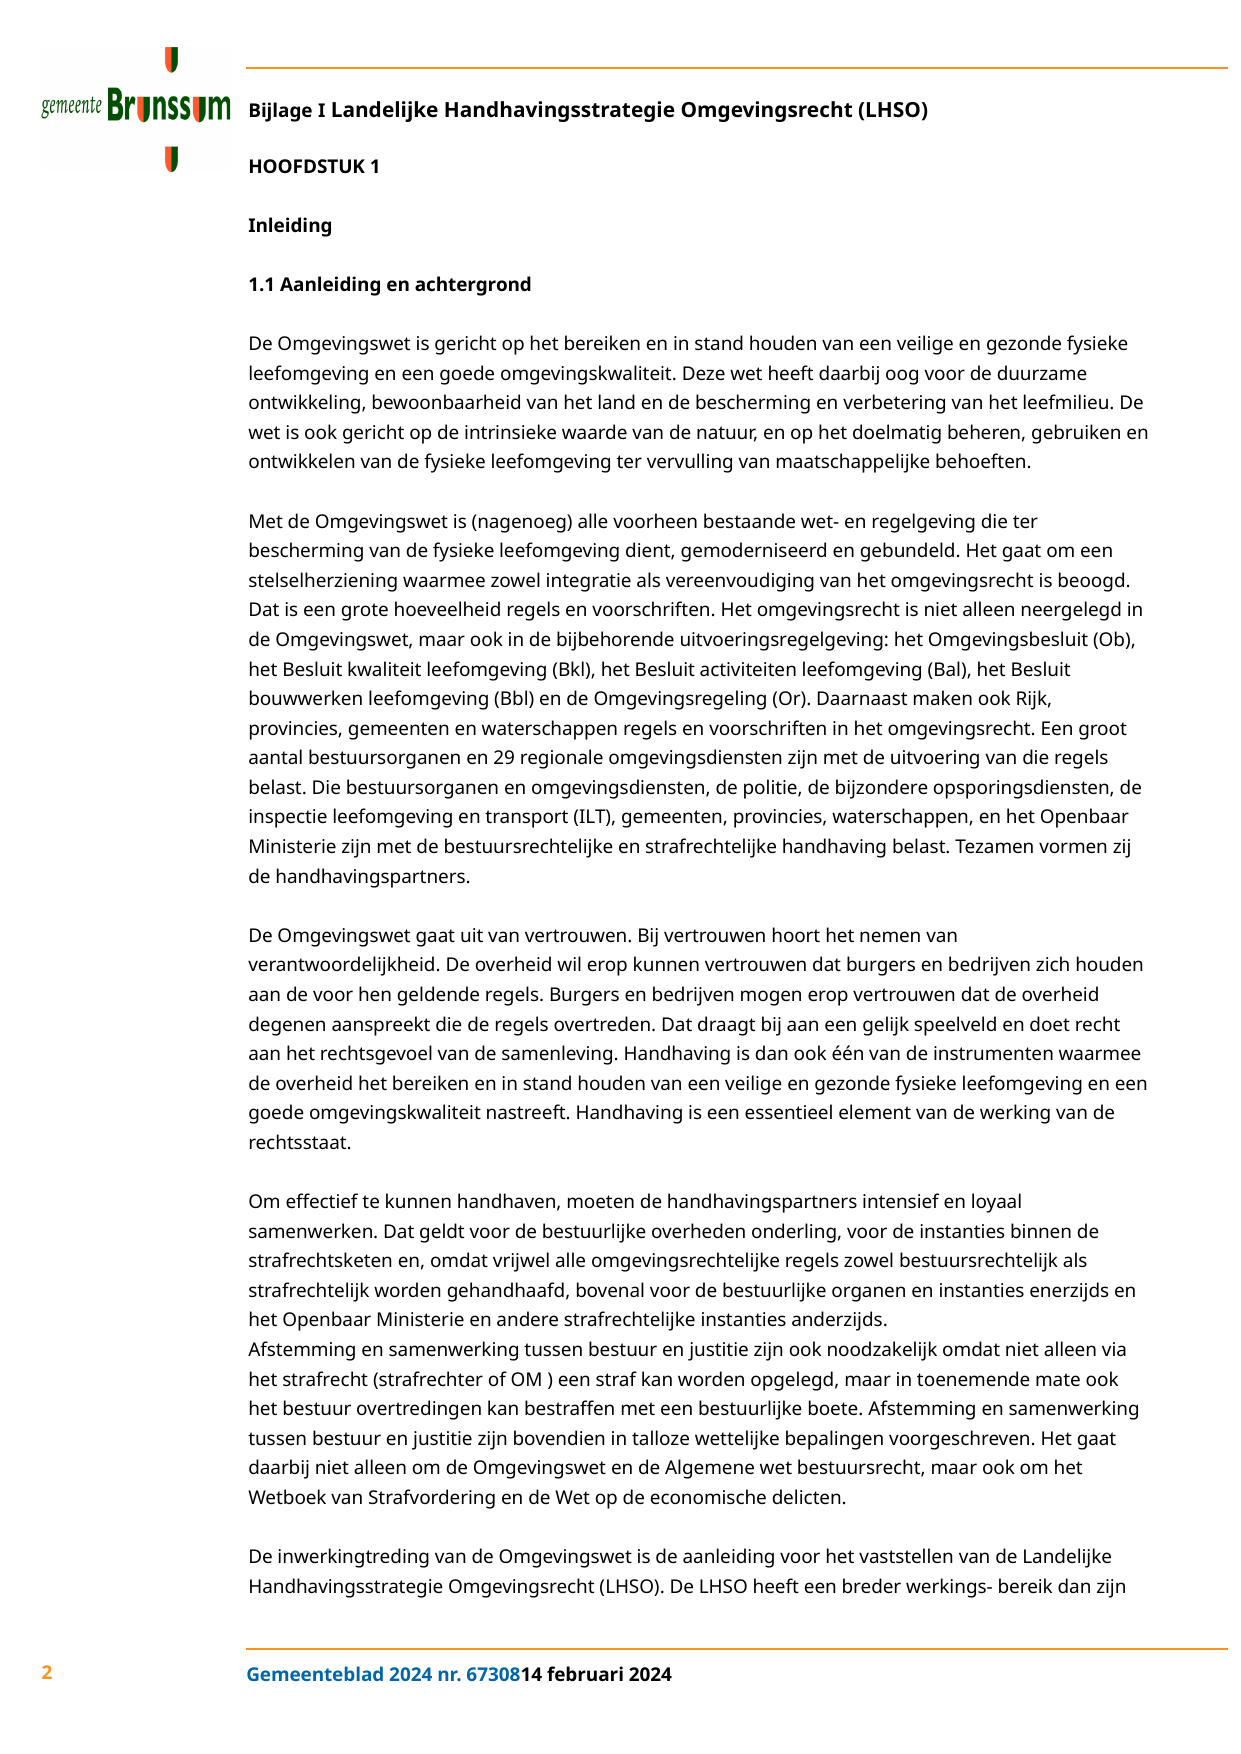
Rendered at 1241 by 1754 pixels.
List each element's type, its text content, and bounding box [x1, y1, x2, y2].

text Om effectief te kunnen handhaven, moeten de handhavingspartners intensief en loyaal samenwerken. Dat geldt voor de bestuurlijke overheden onderling, voor de instanties binnen de strafrechtsketen en, omdat vrijwel alle omgevingsrechtelijke regels zowel bestuursrechtelijk als strafrechtelijk worden gehandhaafd, bovenal voor de bestuurlijke organen en instanties enerzijds en het Openbaar Ministerie en andere strafrechtelijke instanties anderzijds. [248, 1188, 1152, 1332]
text De inwerkingtreding van de Omgevingswet is de aanleiding voor het vaststellen van de Landelijke Handhavingsstrategie Omgevingsrecht (LHSO). De LHSO heeft een breder werkings- bereik dan zijn [248, 1543, 1152, 1599]
text Afstemming en samenwerking tussen bestuur en justitie zijn ook noodzakelijk omdat niet alleen via het strafrecht (strafrechter of OM ) een straf kan worden opgelegd, maar in toenemende mate ook het bestuur overtredingen kan bestraffen met een bestuurlijke boete. Afstemming en samenwerking tussen bestuur en justitie zijn bovendien in talloze wettelijke bepalingen voorgeschreven. Het gaat daarbij niet alleen om de Omgevingswet en de Algemene wet bestuursrecht, maar ook om het Wetboek van Strafvordering en de Wet op de economische delicten. [248, 1336, 1152, 1510]
text Bijlage I Landelijke Handhavingsstrategie Omgevingsrecht (LHSO) [248, 95, 1152, 123]
text 1.1 Aanleiding en achtergrond [248, 271, 1152, 297]
text Inleiding [248, 212, 1152, 238]
text Dat is een grote hoeveelheid regels en voorschriften. Het omgevingsrecht is niet alleen neergelegd in de Omgevingswet, maar ook in de bijbehorende uitvoeringsregelgeving: het Omgevingsbesluit (Ob), het Besluit kwaliteit leefomgeving (Bkl), het Besluit activiteiten leefomgeving (Bal), het Besluit bouwwerken leefomgeving (Bbl) en de Omgevingsregeling (Or). Daarnaast maken ook Rijk, provincies, gemeenten en waterschappen regels en voorschriften in het omgevingsrecht. Een groot aantal bestuursorganen en 29 regionale omgevingsdiensten zijn met de uitvoering van die regels belast. Die bestuursorganen en omgevingsdiensten, de politie, de bijzondere opsporingsdiensten, de inspectie leefomgeving en transport (ILT), gemeenten, provincies, waterschappen, en het Openbaar Ministerie zijn met de bestuursrechtelijke en strafrechtelijke handhaving belast. Tezamen vormen zij de handhavingspartners. [248, 597, 1152, 889]
picture [41, 47, 231, 172]
text De Omgevingswet gaat uit van vertrouwen. Bij vertrouwen hoort het nemen van verantwoordelijkheid. De overheid wil erop kunnen vertrouwen dat burgers en bedrijven zich houden aan de voor hen geldende regels. Burgers en bedrijven mogen erop vertrouwen dat de overheid degenen aanspreekt die de regels overtreden. Dat draagt bij aan een gelijk speelveld en doet recht aan het rechtsgevoel van de samenleving. Handhaving is dan ook één van de instrumenten waarmee de overheid het bereiken en in stand houden van een veilige en gezonde fysieke leefomgeving en een goede omgevingskwaliteit nastreeft. Handhaving is een essentieel element van de werking van de rechtsstaat. [248, 922, 1152, 1155]
text HOOFDSTUK 1 [248, 153, 1152, 179]
text De Omgevingswet is gericht op het bereiken en in stand houden van een veilige en gezonde fysieke leefomgeving en een goede omgevingskwaliteit. Deze wet heeft daarbij oog voor de duurzame ontwikkeling, bewoonbaarheid van het land en de bescherming en verbetering van het leefmilieu. De wet is ook gericht op de intrinsieke waarde van de natuur, en op het doelmatig beheren, gebruiken en ontwikkelen van de fysieke leefomgeving ter vervulling van maatschappelijke behoeften. [248, 330, 1152, 474]
text Met de Omgevingswet is (nagenoeg) alle voorheen bestaande wet- en regelgeving die ter bescherming van de fysieke leefomgeving dient, gemoderniseerd en gebundeld. Het gaat om een stelselherziening waarmee zowel integratie als vereenvoudiging van het omgevingsrecht is beoogd. [248, 508, 1152, 593]
